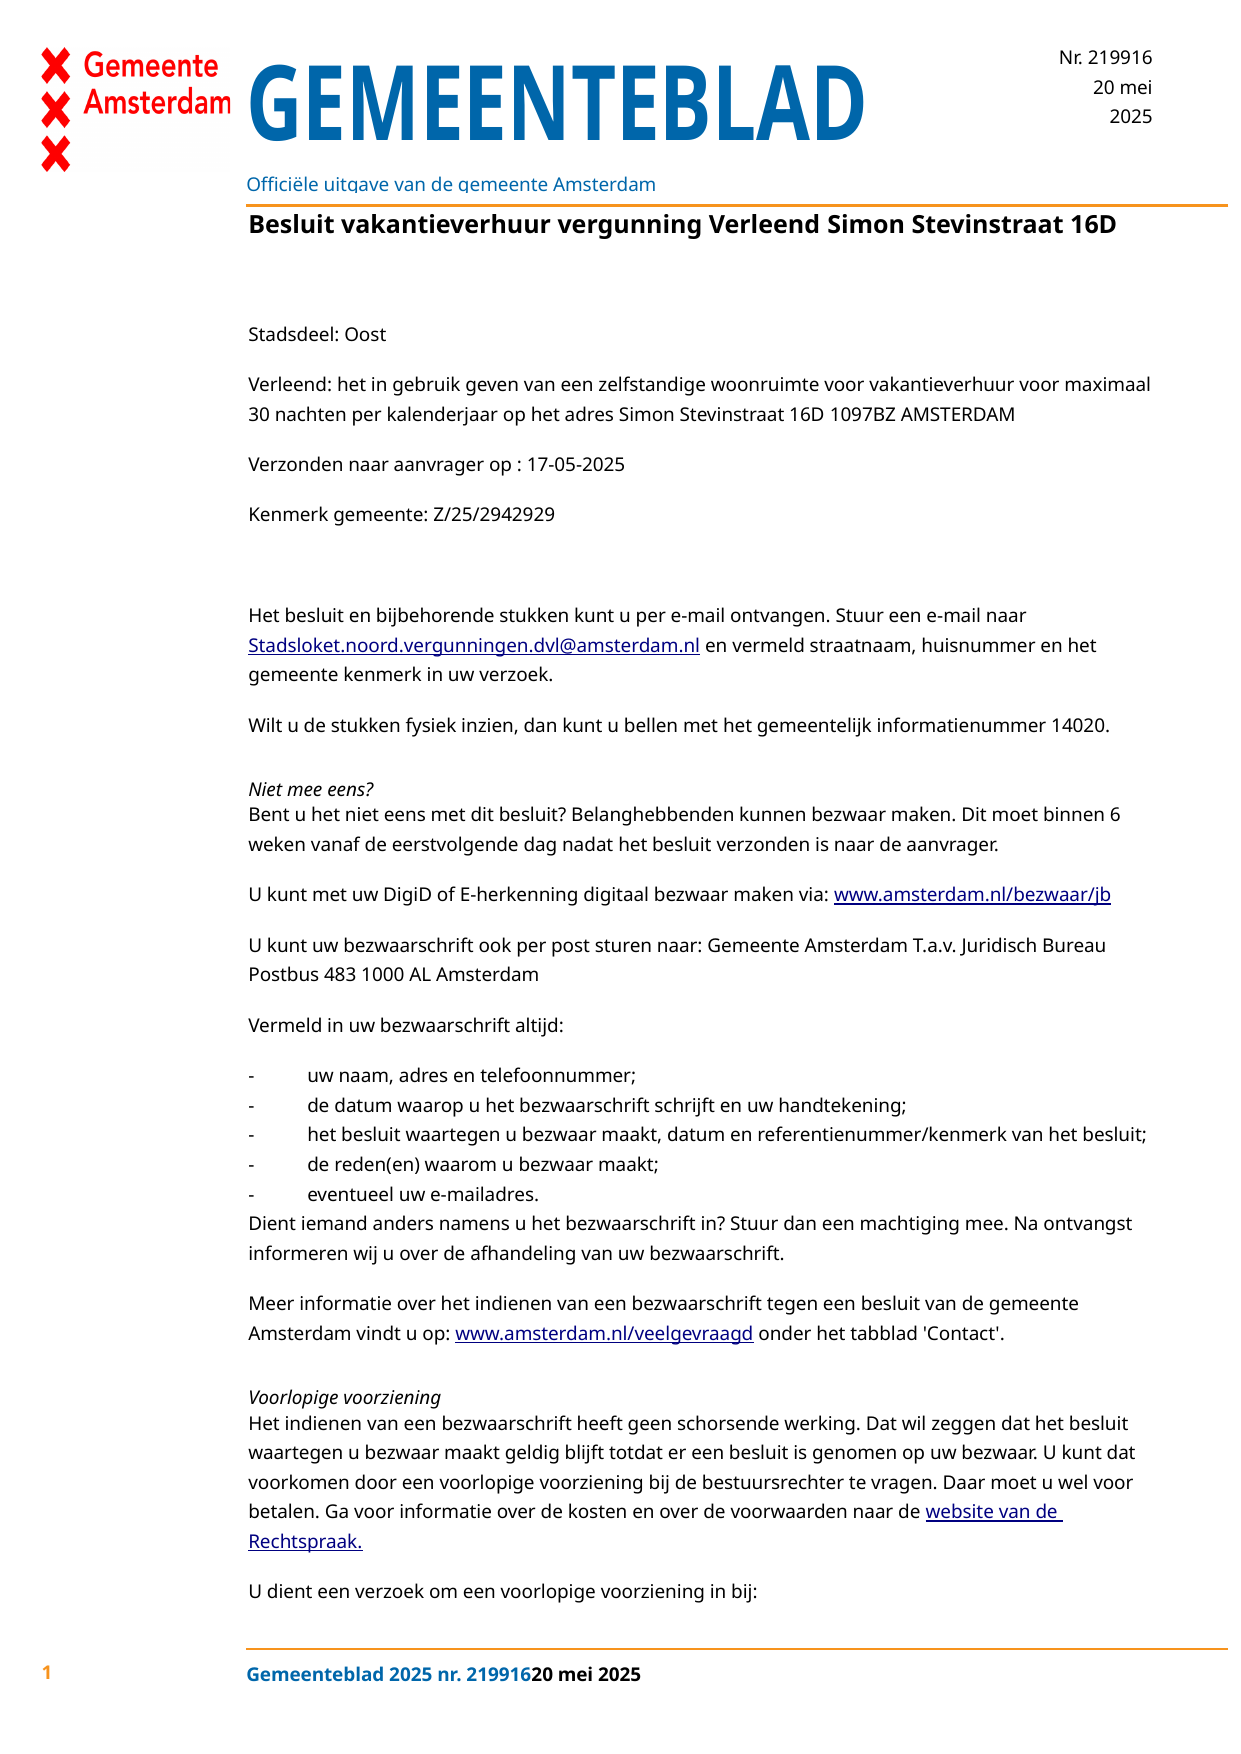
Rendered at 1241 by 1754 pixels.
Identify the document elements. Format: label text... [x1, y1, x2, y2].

list de reden(en) waarom u bezwaar maakt; [248, 1151, 1152, 1177]
text Dient iemand anders namens u het bezwaarschrift in? Stuur dan een machtiging mee. Na ontvangst informeren wij u over de afhandeling van uw bezwaarschrift. [248, 1210, 1152, 1266]
text Bent u het niet eens met dit besluit? Belanghebbenden kunnen bezwaar maken. Dit moet binnen 6 weken vanaf de eerstvolgende dag nadat het besluit verzonden is naar de aanvrager. [248, 802, 1152, 857]
list het besluit waartegen u bezwaar maakt, datum en referentienummer/kenmerk van het besluit; [248, 1122, 1152, 1147]
text Besluit vakantieverhuur vergunning Verleend Simon Stevinstraat 16D [248, 207, 1152, 241]
list eventueel uw e-mailadres. [248, 1181, 1152, 1207]
text Vermeld in uw bezwaarschrift altijd: [248, 1012, 1152, 1038]
text U dient een verzoek om een voorlopige voorziening in bij: [248, 1578, 1152, 1604]
text Verleend: het in gebruik geven van een zelfstandige woonruimte voor vakantieverhuur voor maximaal 30 nachten per kalenderjaar op het adres Simon Stevinstraat 16D 1097BZ AMSTERDAM [248, 371, 1152, 426]
text Het indienen van een bezwaarschrift heeft geen schorsende werking. Dat wil zeggen dat het besluit waartegen u bezwaar maakt geldig blijft totdat er een besluit is genomen op uw bezwaar. U kunt dat voorkomen door een voorlopige voorziening bij de bestuursrechter te vragen. Daar moet u wel voor betalen. Ga voor informatie over de kosten en over de voorwaarden naar de website van de Rechtspraak. [248, 1410, 1152, 1554]
text Wilt u de stukken fysiek inzien, dan kunt u bellen met het gemeentelijk informatienummer 14020. [248, 712, 1152, 738]
list de datum waarop u het bezwaarschrift schrijft en uw handtekening; [248, 1092, 1152, 1118]
text Niet mee eens? [248, 776, 1152, 802]
text U kunt uw bezwaarschrift ook per post sturen naar: Gemeente Amsterdam T.a.v. Juridisch Bureau Postbus 483 1000 AL Amsterdam [248, 932, 1152, 987]
text Het besluit en bijbehorende stukken kunt u per e-mail ontvangen. Stuur een e-mail naar Stadsloket.noord.vergunningen.dvl@amsterdam.nl en vermeld straatnaam, huisnummer en het gemeente kenmerk in uw verzoek. [248, 602, 1152, 687]
text U kunt met uw DigiD of E-herkenning digitaal bezwaar maken via: www.amsterdam.nl/bezwaar/jb [248, 882, 1152, 907]
text Stadsdeel: Oost [248, 321, 1152, 346]
text Verzonden naar aanvrager op : 17-05-2025 [248, 451, 1152, 477]
picture [41, 47, 231, 172]
text Meer informatie over het indienen van een bezwaarschrift tegen een besluit van de gemeente Amsterdam vindt u op: www.amsterdam.nl/veelgevraagd onder het tabblad 'Contact'. [248, 1290, 1152, 1346]
text Kenmerk gemeente: Z/25/2942929 [248, 502, 1152, 527]
text Voorlopige voorziening [248, 1384, 1152, 1410]
list uw naam, adres en telefoonnummer; [248, 1062, 1152, 1088]
